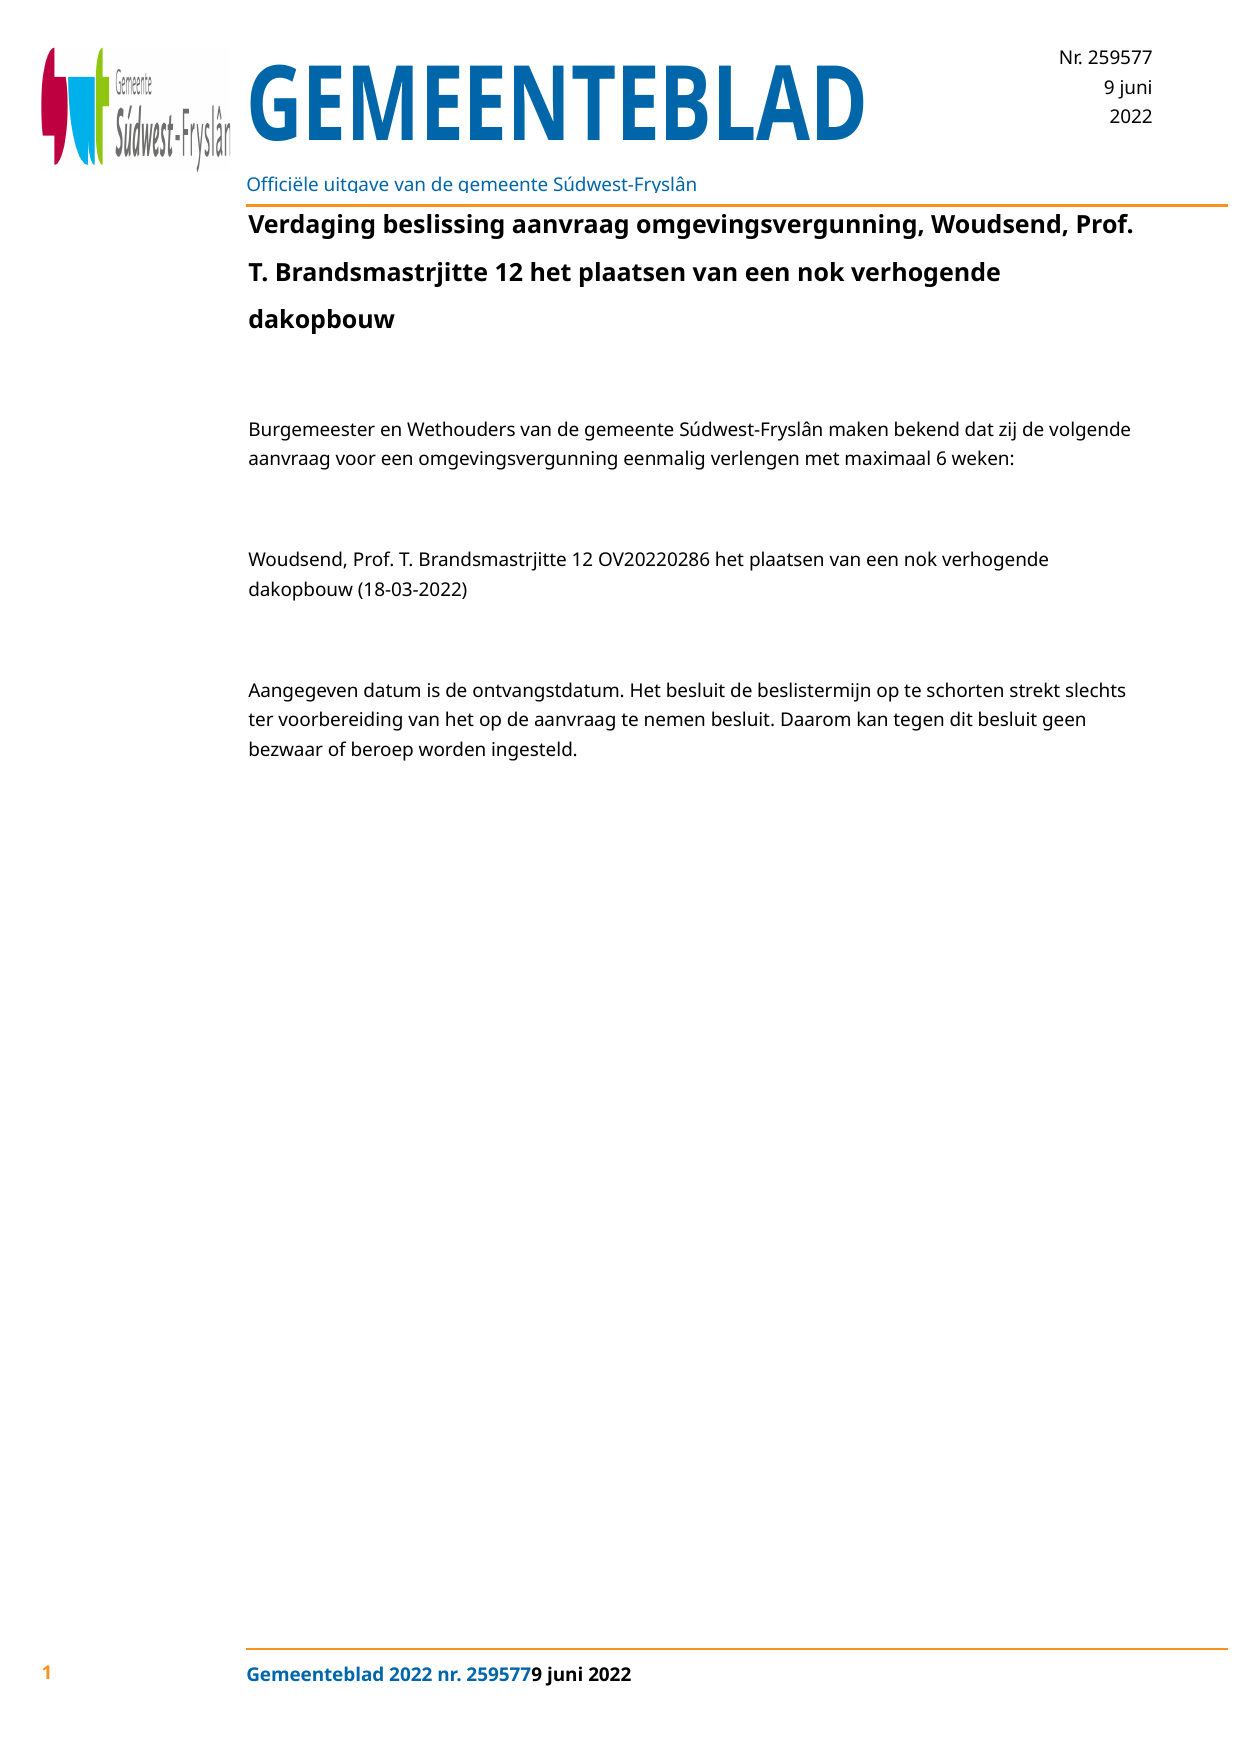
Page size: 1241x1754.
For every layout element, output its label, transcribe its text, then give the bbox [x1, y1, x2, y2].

text Burgemeester en Wethouders van de gemeente Súdwest-Fryslân maken bekend dat zij de volgende aanvraag voor een omgevingsvergunning eenmalig verlengen met maximaal 6 weken: [248, 416, 1152, 471]
text Verdaging beslissing aanvraag omgevingsvergunning, Woudsend, Prof. T. Brandsmastrjitte 12 het plaatsen van een nok verhogende dakopbouw [248, 207, 1152, 336]
text Woudsend, Prof. T. Brandsmastrjitte 12 OV20220286 het plaatsen van een nok verhogende dakopbouw (18-03-2022) [248, 546, 1152, 602]
picture [41, 47, 231, 172]
text Aangegeven datum is de ontvangstdatum. Het besluit de beslistermijn op te schorten strekt slechts ter voorbereiding van het op de aanvraag te nemen besluit. Daarom kan tegen dit besluit geen bezwaar of beroep worden ingesteld. [248, 677, 1152, 762]
